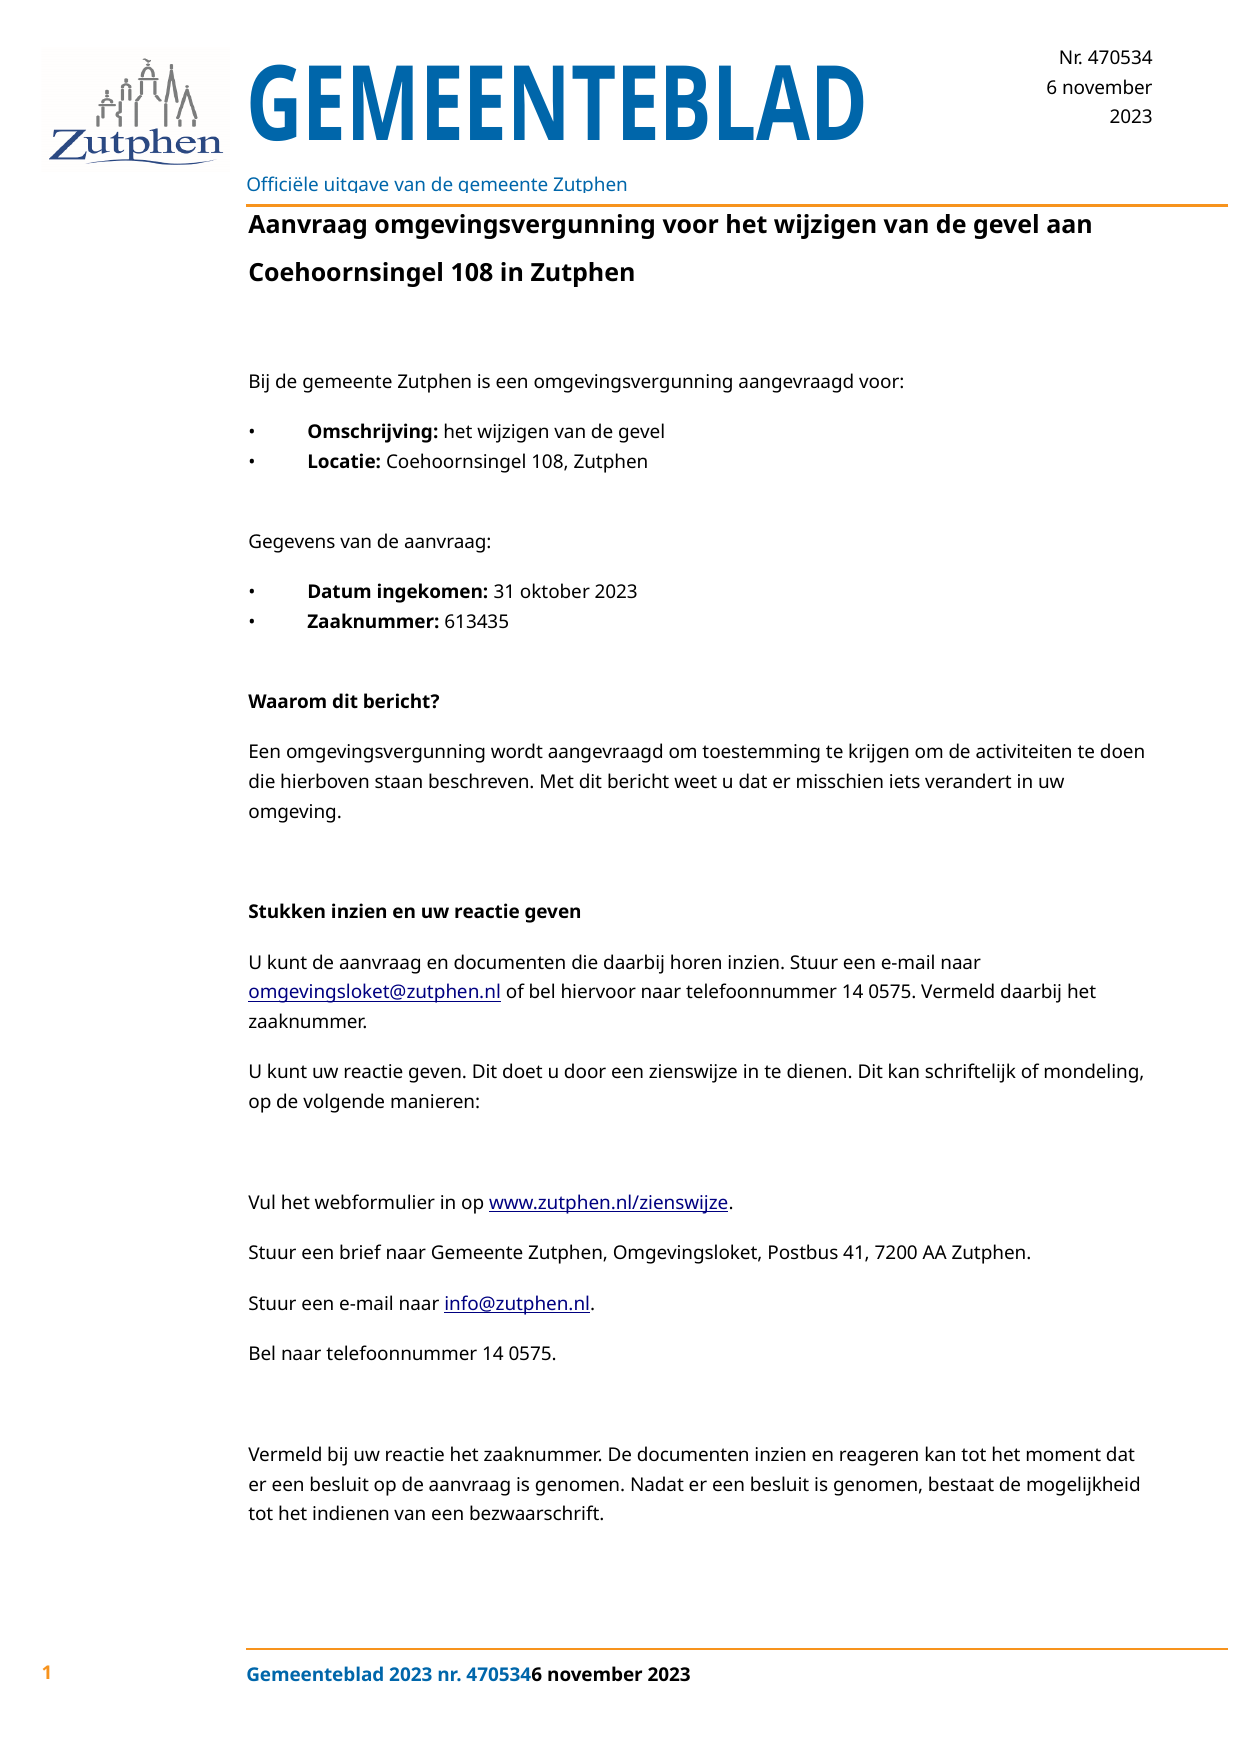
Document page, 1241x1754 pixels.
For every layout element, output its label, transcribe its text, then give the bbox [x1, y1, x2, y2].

text Waarom dit bericht? [248, 688, 1152, 714]
text Stuur een e-mail naar info@zutphen.nl. [248, 1290, 1152, 1316]
text Stuur een brief naar Gemeente Zutphen, Omgevingsloket, Postbus 41, 7200 AA Zutphen. [248, 1239, 1152, 1265]
picture [41, 47, 231, 172]
list Zaaknummer: 613435 [248, 608, 1152, 634]
list Locatie: Coehoornsingel 108, Zutphen [248, 448, 1152, 474]
text Vermeld bij uw reactie het zaaknummer. De documenten inzien en reageren kan tot het moment dat er een besluit op de aanvraag is genomen. Nadat er een besluit is genomen, bestaat de mogelijkheid tot het indienen van een bezwaarschrift. [248, 1441, 1152, 1526]
text Bij de gemeente Zutphen is een omgevingsvergunning aangevraagd voor: [248, 368, 1152, 394]
text Aanvraag omgevingsvergunning voor het wijzigen van de gevel aan Coehoornsingel 108 in Zutphen [248, 207, 1152, 288]
list Datum ingekomen: 31 oktober 2023 [248, 579, 1152, 604]
list Omschrijving: het wijzigen van de gevel [248, 419, 1152, 444]
text U kunt de aanvraag en documenten die daarbij horen inzien. Stuur een e-mail naar omgevingsloket@zutphen.nl of bel hiervoor naar telefoonnummer 14 0575. Vermeld daarbij het zaaknummer. [248, 949, 1152, 1034]
text Een omgevingsvergunning wordt aangevraagd om toestemming te krijgen om de activiteiten te doen die hierboven staan beschreven. Met dit bericht weet u dat er misschien iets verandert in uw omgeving. [248, 739, 1152, 824]
text Gegevens van de aanvraag: [248, 528, 1152, 554]
text Stukken inzien en uw reactie geven [248, 899, 1152, 924]
text U kunt uw reactie geven. Dit doet u door een zienswijze in te dienen. Dit kan schriftelijk of mondeling, op de volgende manieren: [248, 1059, 1152, 1114]
text Bel naar telefoonnummer 14 0575. [248, 1340, 1152, 1366]
text Vul het webformulier in op www.zutphen.nl/zienswijze. [248, 1189, 1152, 1215]
